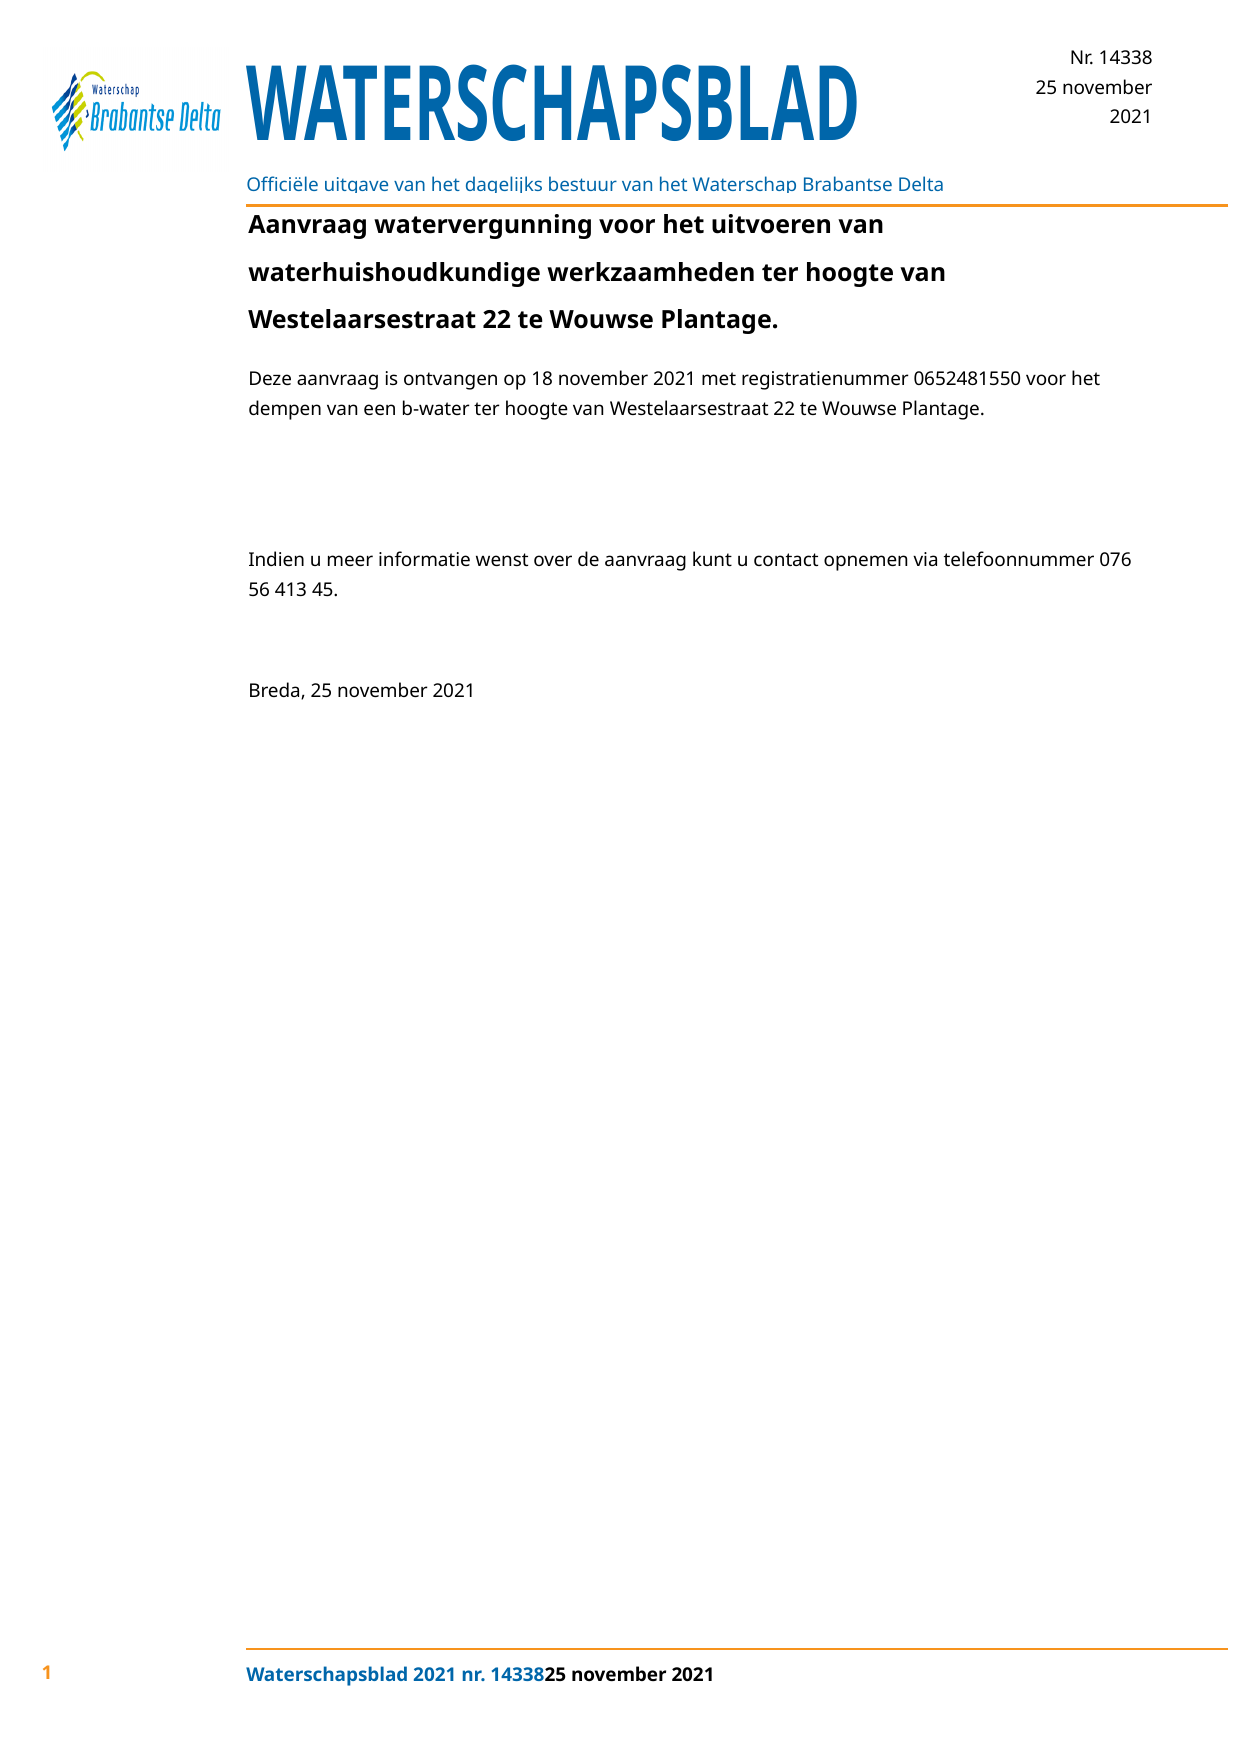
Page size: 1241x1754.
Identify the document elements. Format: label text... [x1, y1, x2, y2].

text Indien u meer informatie wenst over de aanvraag kunt u contact opnemen via telefoonnummer 076 56 413 45. [248, 546, 1152, 602]
text Breda, 25 november 2021 [248, 677, 1152, 702]
text Deze aanvraag is ontvangen op 18 november 2021 met registratienummer 0652481550 voor het dempen van een b-water ter hoogte van Westelaarsestraat 22 te Wouwse Plantage. [248, 366, 1152, 421]
text Aanvraag watervergunning voor het uitvoeren van waterhuishoudkundige werkzaamheden ter hoogte van Westelaarsestraat 22 te Wouwse Plantage. [248, 207, 1152, 336]
picture [41, 47, 231, 172]
